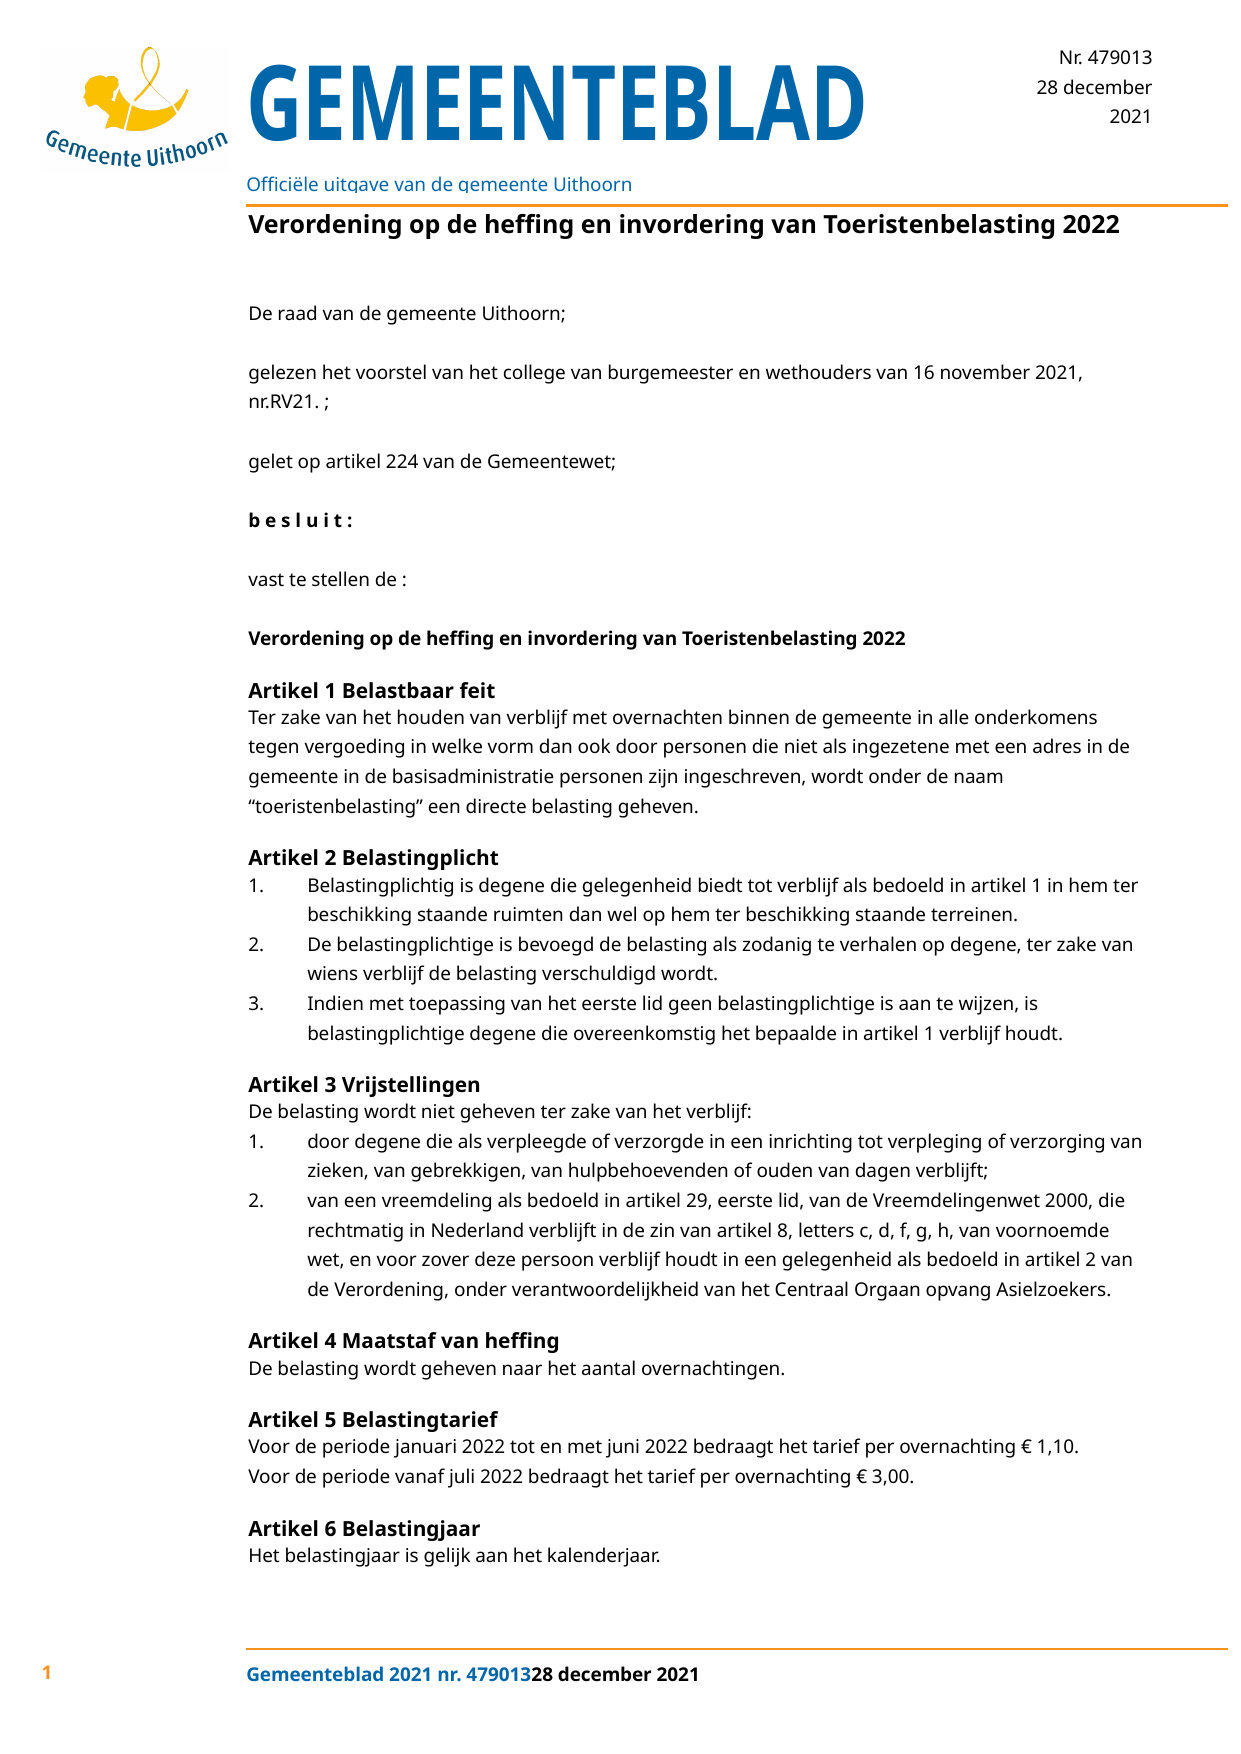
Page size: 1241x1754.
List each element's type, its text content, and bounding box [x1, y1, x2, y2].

text Artikel 4 Maatstaf van heffing [248, 1326, 1152, 1355]
text De belasting wordt niet geheven ter zake van het verblijf: [248, 1098, 1152, 1124]
text gelet op artikel 224 van de Gemeentewet; [248, 448, 1152, 473]
picture [41, 47, 231, 172]
text Voor de periode vanaf juli 2022 bedraagt het tarief per overnachting € 3,00. [248, 1463, 1152, 1489]
text gelezen het voorstel van het college van burgemeester en wethouders van 16 november 2021, nr.RV21. ; [248, 359, 1152, 414]
text Verordening op de heffing en invordering van Toeristenbelasting 2022 [248, 625, 1152, 651]
text Artikel 1 Belastbaar feit [248, 676, 1152, 704]
text Ter zake van het houden van verblijf met overnachten binnen de gemeente in alle onderkomens tegen vergoeding in welke vorm dan ook door personen die niet als ingezetene met een adres in de gemeente in de basisadministratie personen zijn ingeschreven, wordt onder de naam “toeristenbelasting” een directe belasting geheven. [248, 704, 1152, 819]
list De belastingplichtige is bevoegd de belasting als zodanig te verhalen op degene, ter zake van wiens verblijf de belasting verschuldigd wordt. [248, 931, 1152, 986]
text Artikel 6 Belastingjaar [248, 1514, 1152, 1542]
text De raad van de gemeente Uithoorn; [248, 300, 1152, 326]
text vast te stellen de : [248, 566, 1152, 592]
text De belasting wordt geheven naar het aantal overnachtingen. [248, 1355, 1152, 1381]
list van een vreemdeling als bedoeld in artikel 29, eerste lid, van de Vreemdelingenwet 2000, die rechtmatig in Nederland verblijft in de zin van artikel 8, letters c, d, f, g, h, van voornoemde wet, en voor zover deze persoon verblijf houdt in een gelegenheid als bedoeld in artikel 2 van de Verordening, onder verantwoordelijkheid van het Centraal Orgaan opvang Asielzoekers. [248, 1187, 1152, 1302]
text b e s l u i t : [248, 507, 1152, 533]
list Belastingplichtig is degene die gelegenheid biedt tot verblijf als bedoeld in artikel 1 in hem ter beschikking staande ruimten dan wel op hem ter beschikking staande terreinen. [248, 872, 1152, 927]
text Het belastingjaar is gelijk aan het kalenderjaar. [248, 1542, 1152, 1568]
text Verordening op de heffing en invordering van Toeristenbelasting 2022 [248, 207, 1152, 241]
text Artikel 3 Vrijstellingen [248, 1070, 1152, 1098]
text Artikel 5 Belastingtarief [248, 1405, 1152, 1434]
text Artikel 2 Belastingplicht [248, 843, 1152, 872]
list door degene die als verpleegde of verzorgde in een inrichting tot verpleging of verzorging van zieken, van gebrekkigen, van hulpbehoevenden of ouden van dagen verblijft; [248, 1128, 1152, 1183]
text Voor de periode januari 2022 tot en met juni 2022 bedraagt het tarief per overnachting € 1,10. [248, 1434, 1152, 1459]
list Indien met toepassing van het eerste lid geen belastingplichtige is aan te wijzen, is belastingplichtige degene die overeenkomstig het bepaalde in artikel 1 verblijf houdt. [248, 990, 1152, 1045]
